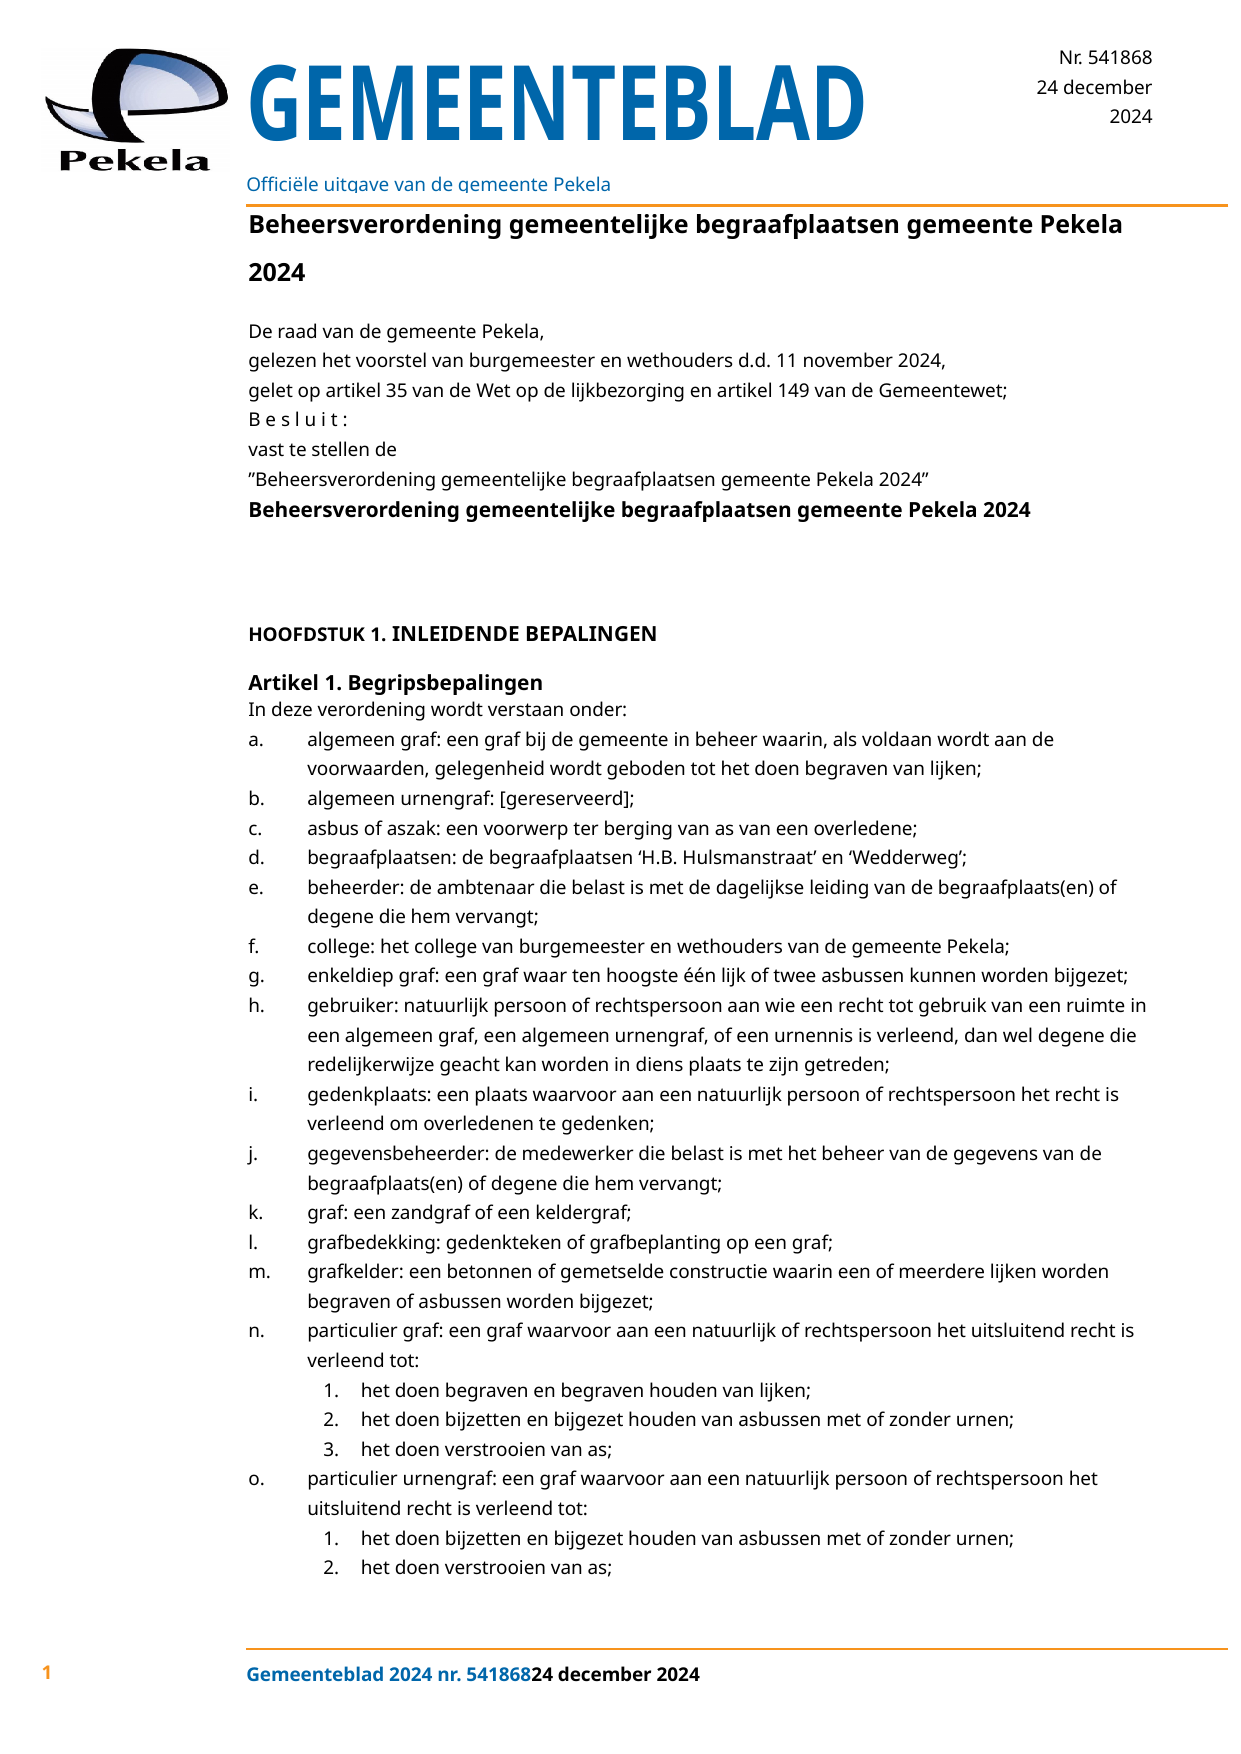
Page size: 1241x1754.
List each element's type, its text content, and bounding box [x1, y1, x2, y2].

list enkeldiep graf: een graf waar ten hoogste één lijk of twee asbussen kunnen worden bijgezet; [248, 963, 1152, 988]
list het doen begraven en begraven houden van lijken; [323, 1377, 1152, 1403]
text In deze verordening wordt verstaan onder: [248, 696, 1152, 722]
text HOOFDSTUK 1. INLEIDENDE BEPALINGEN [248, 619, 1152, 647]
text De raad van de gemeente Pekela, [248, 318, 1152, 344]
list grafkelder: een betonnen of gemetselde constructie waarin een of meerdere lijken worden begraven of asbussen worden bijgezet; [248, 1258, 1152, 1314]
text Artikel 1. Begripsbepalingen [248, 668, 1152, 696]
list het doen bijzetten en bijgezet houden van asbussen met of zonder urnen; [323, 1406, 1152, 1432]
list het doen verstrooien van as; [323, 1554, 1152, 1580]
text gelet op artikel 35 van de Wet op de lijkbezorging en artikel 149 van de Gemeentewet; [248, 377, 1152, 403]
list algemeen graf: een graf bij de gemeente in beheer waarin, als voldaan wordt aan de voorwaarden, gelegenheid wordt geboden tot het doen begraven van lijken; [248, 726, 1152, 781]
list het doen verstrooien van as; [323, 1436, 1152, 1462]
text ”Beheersverordening gemeentelijke begraafplaatsen gemeente Pekela 2024” [248, 466, 1152, 492]
list gegevensbeheerder: de medewerker die belast is met het beheer van de gegevens van de begraafplaats(en) of degene die hem vervangt; [248, 1140, 1152, 1196]
text Beheersverordening gemeentelijke begraafplaatsen gemeente Pekela 2024 [248, 207, 1152, 288]
list grafbedekking: gedenkteken of grafbeplanting op een graf; [248, 1229, 1152, 1255]
list particulier urnengraf: een graf waarvoor aan een natuurlijk persoon of rechtspersoon het uitsluitend recht is verleend tot: [248, 1466, 1152, 1521]
list college: het college van burgemeester en wethouders van de gemeente Pekela; [248, 933, 1152, 959]
list particulier graf: een graf waarvoor aan een natuurlijk of rechtspersoon het uitsluitend recht is verleend tot: [248, 1318, 1152, 1373]
list gedenkplaats: een plaats waarvoor aan een natuurlijk persoon of rechtspersoon het recht is verleend om overledenen te gedenken; [248, 1081, 1152, 1136]
text Beheersverordening gemeentelijke begraafplaatsen gemeente Pekela 2024 [248, 495, 1152, 524]
text B e s l u i t : [248, 407, 1152, 432]
text gelezen het voorstel van burgemeester en wethouders d.d. 11 november 2024, [248, 347, 1152, 373]
list gebruiker: natuurlijk persoon of rechtspersoon aan wie een recht tot gebruik van een ruimte in een algemeen graf, een algemeen urnengraf, of een urnennis is verleend, dan wel degene die redelijkerwijze geacht kan worden in diens plaats te zijn getreden; [248, 992, 1152, 1077]
list asbus of aszak: een voorwerp ter berging van as van een overledene; [248, 815, 1152, 841]
list graf: een zandgraf of een keldergraf; [248, 1199, 1152, 1225]
picture [41, 47, 231, 172]
list algemeen urnengraf: [gereserveerd]; [248, 785, 1152, 811]
list het doen bijzetten en bijgezet houden van asbussen met of zonder urnen; [323, 1525, 1152, 1551]
list beheerder: de ambtenaar die belast is met de dagelijkse leiding van de begraafplaats(en) of degene die hem vervangt; [248, 874, 1152, 929]
list begraafplaatsen: de begraafplaatsen ‘H.B. Hulsmanstraat’ en ‘Wedderweg’; [248, 844, 1152, 870]
text vast te stellen de [248, 436, 1152, 462]
